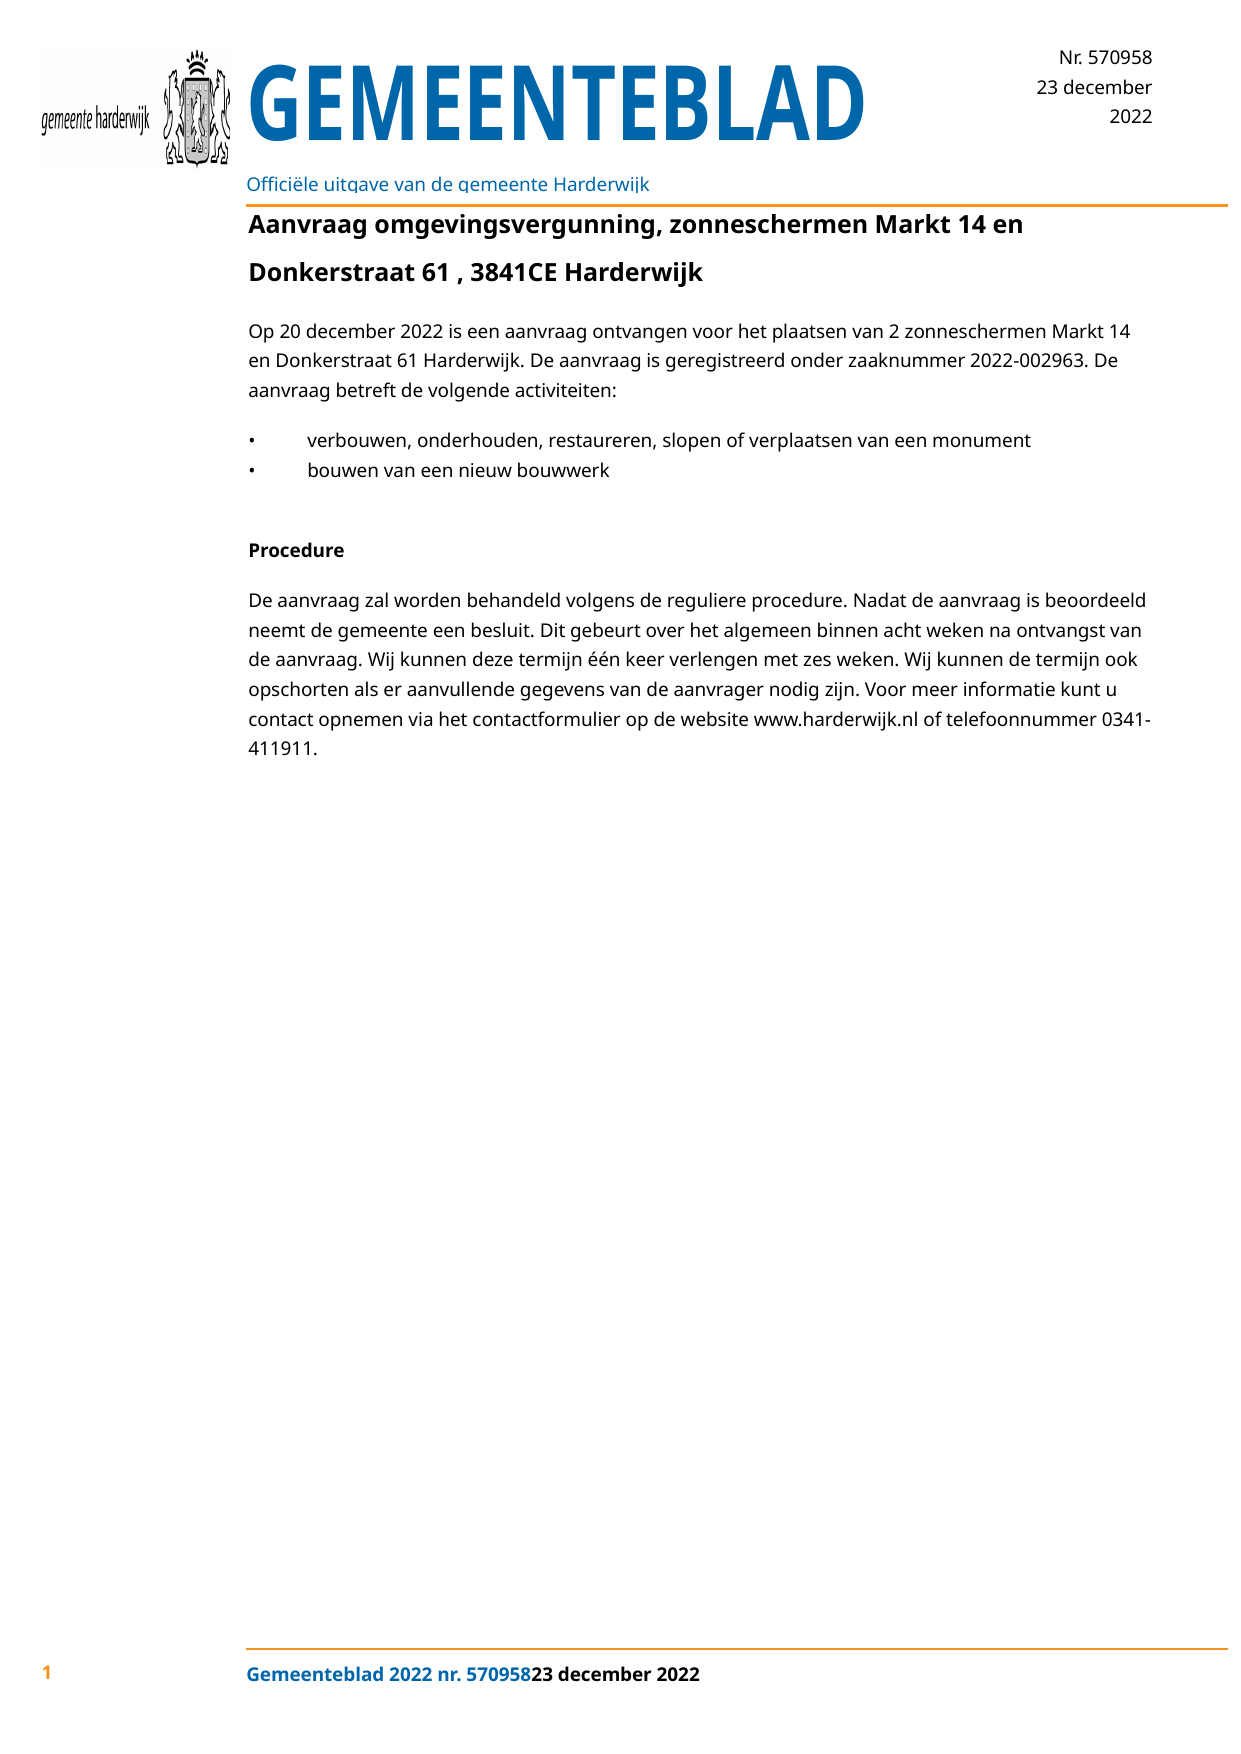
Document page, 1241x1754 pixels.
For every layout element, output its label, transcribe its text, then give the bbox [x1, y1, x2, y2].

list verbouwen, onderhouden, restaureren, slopen of verplaatsen van een monument [248, 427, 1152, 453]
list bouwen van een nieuw bouwwerk [248, 457, 1152, 483]
text Op 20 december 2022 is een aanvraag ontvangen voor het plaatsen van 2 zonneschermen Markt 14 en Donkerstraat 61 Harderwijk. De aanvraag is geregistreerd onder zaaknummer 2022-002963. De aanvraag betreft de volgende activiteiten: [248, 318, 1152, 403]
text De aanvraag zal worden behandeld volgens de reguliere procedure. Nadat de aanvraag is beoordeeld neemt de gemeente een besluit. Dit gebeurt over het algemeen binnen acht weken na ontvangst van de aanvraag. Wij kunnen deze termijn één keer verlengen met zes weken. Wij kunnen de termijn ook opschorten als er aanvullende gegevens van de aanvrager nodig zijn. Voor meer informatie kunt u contact opnemen via het contactformulier op de website www.harderwijk.nl of telefoonnummer 0341-411911. [248, 587, 1152, 761]
picture [41, 47, 231, 172]
text Aanvraag omgevingsvergunning, zonneschermen Markt 14 en Donkerstraat 61 , 3841CE Harderwijk [248, 207, 1152, 288]
text Procedure [248, 537, 1152, 563]
